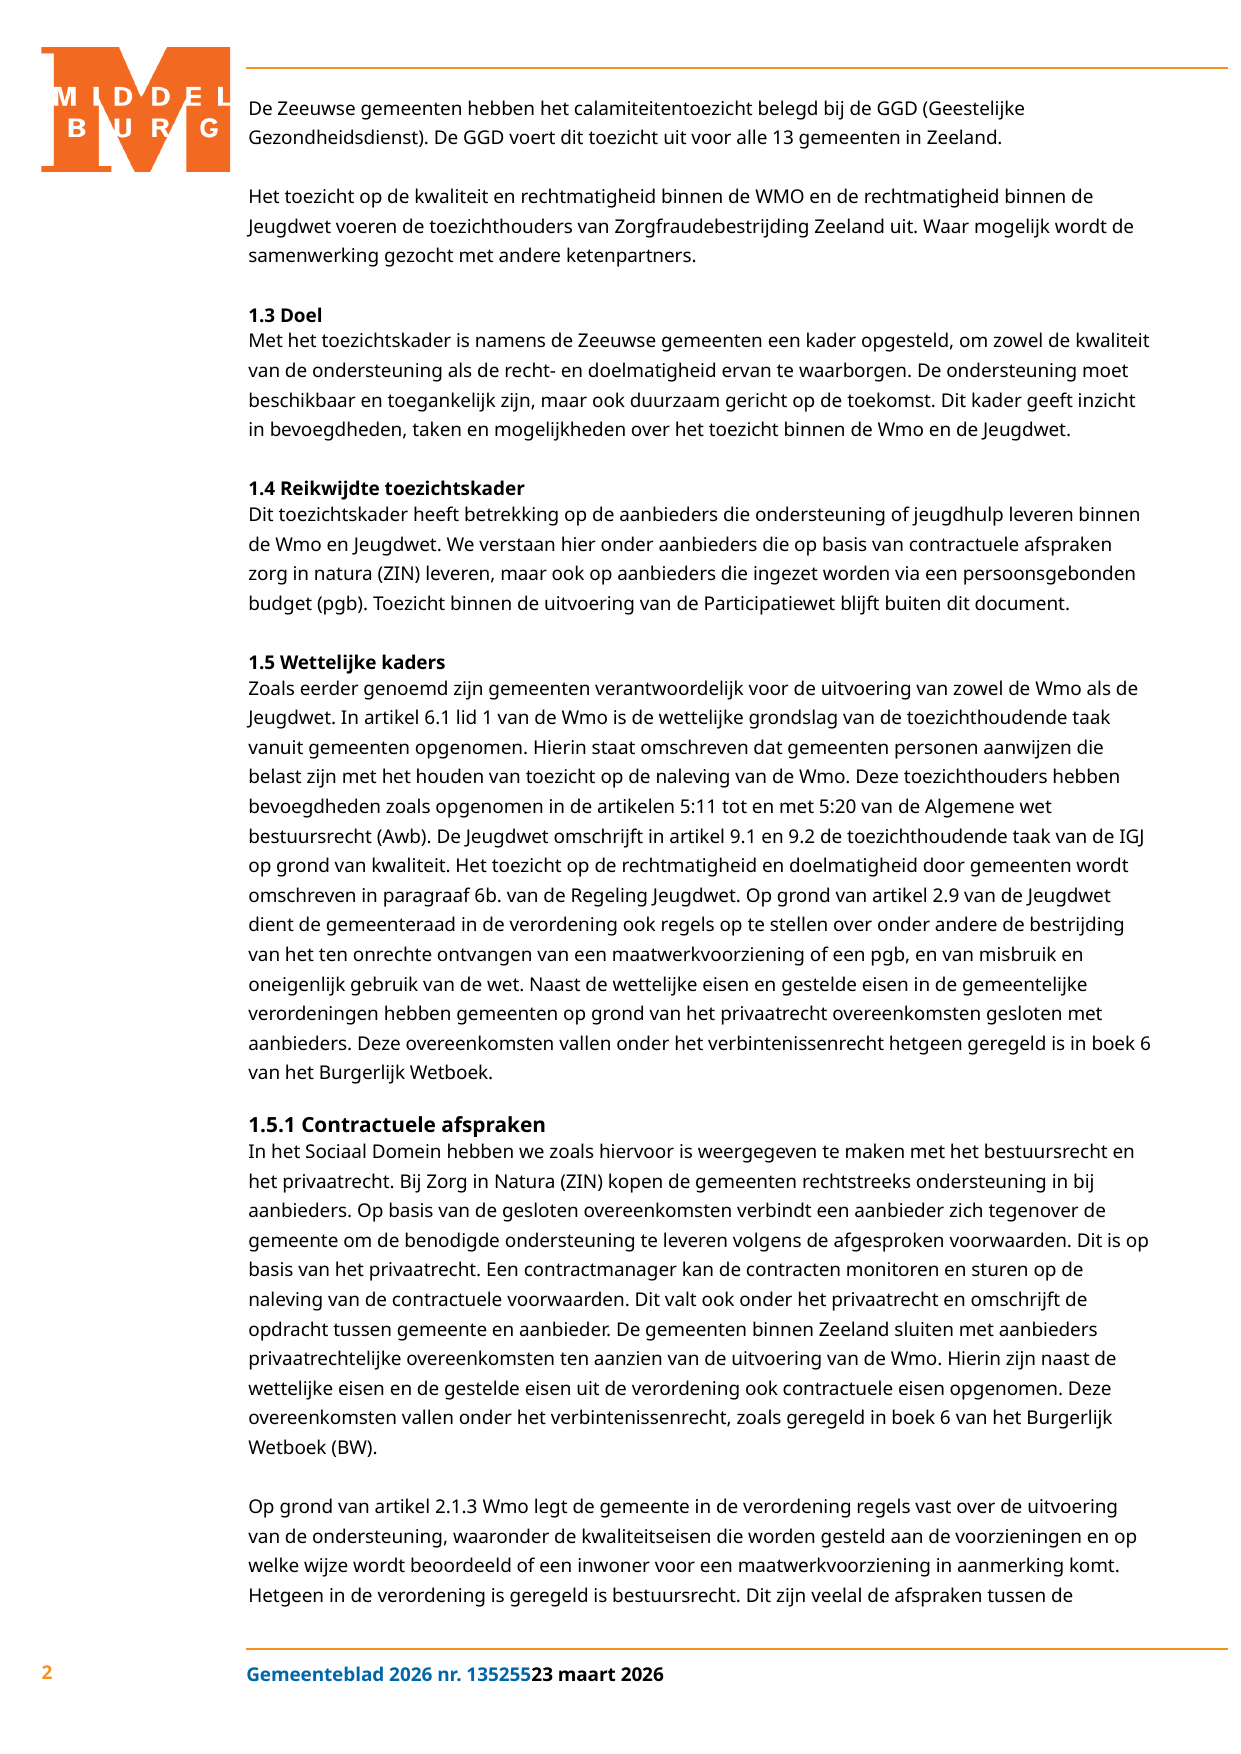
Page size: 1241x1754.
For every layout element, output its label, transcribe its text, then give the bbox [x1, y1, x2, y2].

text 1.5.1 Contractuele afspraken [248, 1110, 1152, 1138]
text Met het toezichtskader is namens de Zeeuwse gemeenten een kader opgesteld, om zowel de kwaliteit van de ondersteuning als de recht- en doelmatigheid ervan te waarborgen. De ondersteuning moet beschikbaar en toegankelijk zijn, maar ook duurzaam gericht op de toekomst. Dit kader geeft inzicht in bevoegdheden, taken en mogelijkheden over het toezicht binnen de Wmo en de Jeugdwet. [248, 328, 1152, 442]
text 1.5 Wettelijke kaders [248, 649, 1152, 675]
text In het Sociaal Domein hebben we zoals hiervoor is weergegeven te maken met het bestuursrecht en het privaatrecht. Bij Zorg in Natura (ZIN) kopen de gemeenten rechtstreeks ondersteuning in bij aanbieders. Op basis van de gesloten overeenkomsten verbindt een aanbieder zich tegenover de gemeente om de benodigde ondersteuning te leveren volgens de afgesproken voorwaarden. Dit is op basis van het privaatrecht. Een contractmanager kan de contracten monitoren en sturen op de naleving van de contractuele voorwaarden. Dit valt ook onder het privaatrecht en omschrijft de opdracht tussen gemeente en aanbieder. De gemeenten binnen Zeeland sluiten met aanbieders privaatrechtelijke overeenkomsten ten aanzien van de uitvoering van de Wmo. Hierin zijn naast de wettelijke eisen en de gestelde eisen uit de verordening ook contractuele eisen opgenomen. Deze overeenkomsten vallen onder het verbintenissenrecht, zoals geregeld in boek 6 van het Burgerlijk Wetboek (BW). [248, 1138, 1152, 1460]
text Het toezicht op de kwaliteit en rechtmatigheid binnen de WMO en de rechtmatigheid binnen de Jeugdwet voeren de toezichthouders van Zorgfraudebestrijding Zeeland uit. Waar mogelijk wordt de samenwerking gezocht met andere ketenpartners. [248, 183, 1152, 268]
text Zoals eerder genoemd zijn gemeenten verantwoordelijk voor de uitvoering van zowel de Wmo als de Jeugdwet. In artikel 6.1 lid 1 van de Wmo is de wettelijke grondslag van de toezichthoudende taak vanuit gemeenten opgenomen. Hierin staat omschreven dat gemeenten personen aanwijzen die belast zijn met het houden van toezicht op de naleving van de Wmo. Deze toezichthouders hebben bevoegdheden zoals opgenomen in de artikelen 5:11 tot en met 5:20 van de Algemene wet bestuursrecht (Awb). De Jeugdwet omschrijft in artikel 9.1 en 9.2 de toezichthoudende taak van de IGJ op grond van kwaliteit. Het toezicht op de rechtmatigheid en doelmatigheid door gemeenten wordt omschreven in paragraaf 6b. van de Regeling Jeugdwet. Op grond van artikel 2.9 van de Jeugdwet dient de gemeenteraad in de verordening ook regels op te stellen over onder andere de bestrijding van het ten onrechte ontvangen van een maatwerkvoorziening of een pgb, en van misbruik en oneigenlijk gebruik van de wet. Naast de wettelijke eisen en gestelde eisen in de gemeentelijke verordeningen hebben gemeenten op grond van het privaatrecht overeenkomsten gesloten met aanbieders. Deze overeenkomsten vallen onder het verbintenissenrecht hetgeen geregeld is in boek 6 van het Burgerlijk Wetboek. [248, 675, 1152, 1085]
text 1.3 Doel [248, 302, 1152, 328]
text Op grond van artikel 2.1.3 Wmo legt de gemeente in de verordening regels vast over de uitvoering van de ondersteuning, waaronder de kwaliteitseisen die worden gesteld aan de voorzieningen en op welke wijze wordt beoordeeld of een inwoner voor een maatwerkvoorziening in aanmerking komt. Hetgeen in de verordening is geregeld is bestuursrecht. Dit zijn veelal de afspraken tussen de [248, 1493, 1152, 1608]
text Dit toezichtskader heeft betrekking op de aanbieders die ondersteuning of jeugdhulp leveren binnen de Wmo en Jeugdwet. We verstaan hier onder aanbieders die op basis van contractuele afspraken zorg in natura (ZIN) leveren, maar ook op aanbieders die ingezet worden via een persoonsgebonden budget (pgb). Toezicht binnen de uitvoering van de Participatiewet blijft buiten dit document. [248, 501, 1152, 616]
text De Zeeuwse gemeenten hebben het calamiteitentoezicht belegd bij de GGD (Geestelijke Gezondheidsdienst). De GGD voert dit toezicht uit voor alle 13 gemeenten in Zeeland. [248, 95, 1152, 150]
text 1.4 Reikwijdte toezichtskader [248, 476, 1152, 501]
picture [41, 47, 231, 172]
